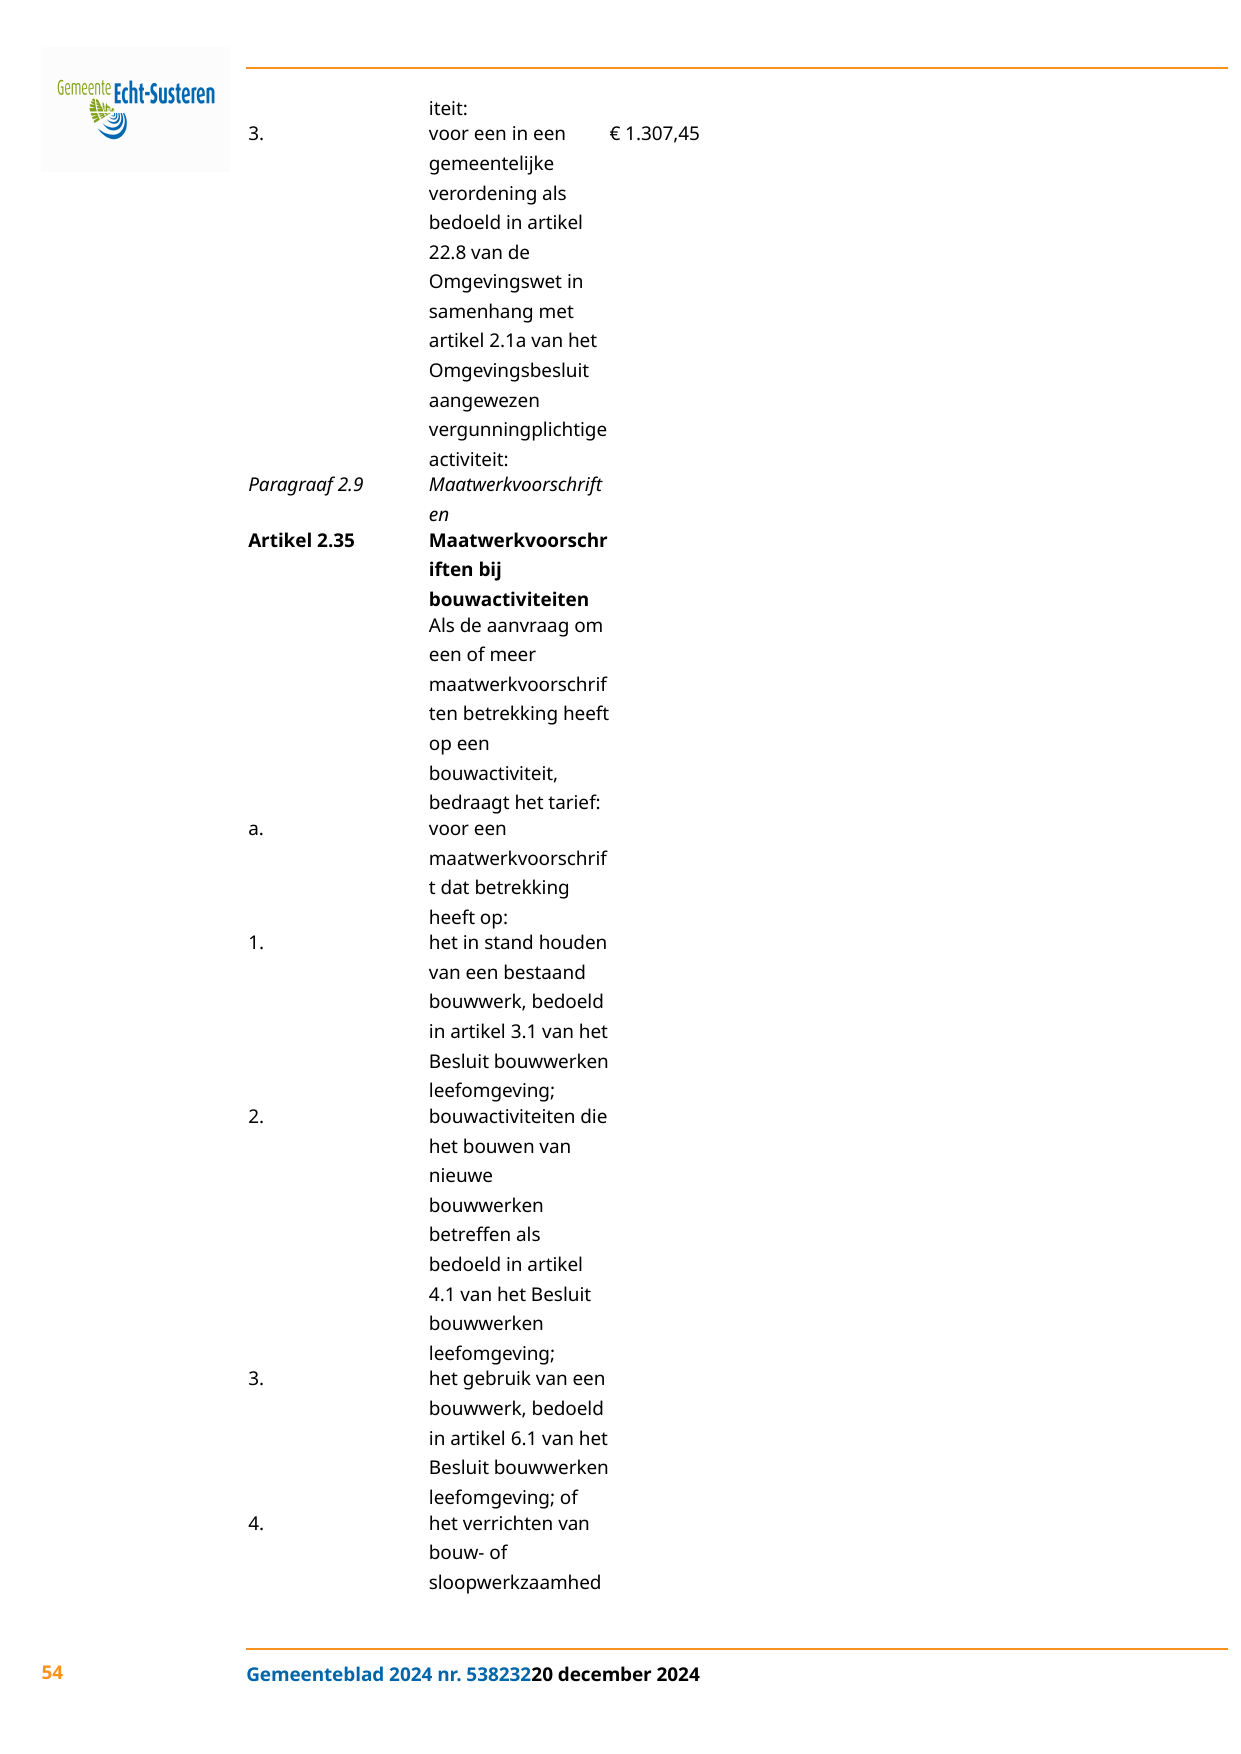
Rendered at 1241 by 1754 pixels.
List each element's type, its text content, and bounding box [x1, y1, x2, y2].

table_cell [971, 1510, 1152, 1594]
table_cell [971, 1103, 1152, 1366]
table_cell [790, 472, 971, 527]
table_cell [790, 95, 971, 121]
table_cell [971, 930, 1152, 1103]
table_cell Paragraaf 2.9 [248, 472, 429, 527]
table_cell 1. [248, 930, 429, 1103]
table_cell [790, 1510, 971, 1594]
table_cell [971, 527, 1152, 612]
table_cell [971, 472, 1152, 527]
table_cell 2. [248, 1103, 429, 1366]
table_cell het gebruik van een bouwwerk, bedoeld in artikel 6.1 van het Besluit bouwwerken leefomgeving; of [429, 1366, 609, 1510]
table_cell het verrichten van bouw- of sloopwerkzaamhed [429, 1510, 609, 1594]
table_cell iteit: [429, 95, 609, 121]
table_cell [609, 95, 790, 121]
table_cell [790, 815, 971, 929]
table_cell bouwactiviteiten die het bouwen van nieuwe bouwwerken betreffen als bedoeld in artikel 4.1 van het Besluit bouwwerken leefomgeving; [429, 1103, 609, 1366]
table_cell [790, 612, 971, 815]
table_cell 3. [248, 1366, 429, 1510]
table_cell [971, 1366, 1152, 1510]
table_cell [790, 527, 971, 612]
table_cell voor een in een gemeentelijke verordening als bedoeld in artikel 22.8 van de Omgevingswet in samenhang met artikel 2.1a van het Omgevingsbesluit aangewezen vergunningplichtige activiteit: [429, 121, 609, 472]
table_cell [609, 930, 790, 1103]
picture [41, 47, 231, 172]
table_cell voor een maatwerkvoorschrift dat betrekking heeft op: [429, 815, 609, 929]
table_cell a. [248, 815, 429, 929]
table_cell [790, 1366, 971, 1510]
table_cell Als de aanvraag om een of meer maatwerkvoorschriften betrekking heeft op een bouwactiviteit, bedraagt het tarief: [429, 612, 609, 815]
table_cell [248, 612, 429, 815]
table_cell [609, 1366, 790, 1510]
table_cell 4. [248, 1510, 429, 1594]
table_cell 3. [248, 121, 429, 472]
table_cell het in stand houden van een bestaand bouwwerk, bedoeld in artikel 3.1 van het Besluit bouwwerken leefomgeving; [429, 930, 609, 1103]
table_cell € 1.307,45 [609, 121, 790, 472]
table_cell Maatwerkvoorschriften bij bouwactiviteiten [429, 527, 609, 612]
table_cell [609, 527, 790, 612]
table_cell Artikel 2.35 [248, 527, 429, 612]
table_cell [790, 930, 971, 1103]
table_cell [790, 121, 971, 472]
table_cell [971, 815, 1152, 929]
table_cell [609, 1103, 790, 1366]
table_cell Maatwerkvoorschriften [429, 472, 609, 527]
table_cell [971, 121, 1152, 472]
table_cell [971, 95, 1152, 121]
table_cell [609, 612, 790, 815]
table_cell [971, 612, 1152, 815]
table_cell [609, 472, 790, 527]
table_cell [790, 1103, 971, 1366]
table_cell [248, 95, 429, 121]
table_cell [609, 1510, 790, 1594]
table_cell [609, 815, 790, 929]
